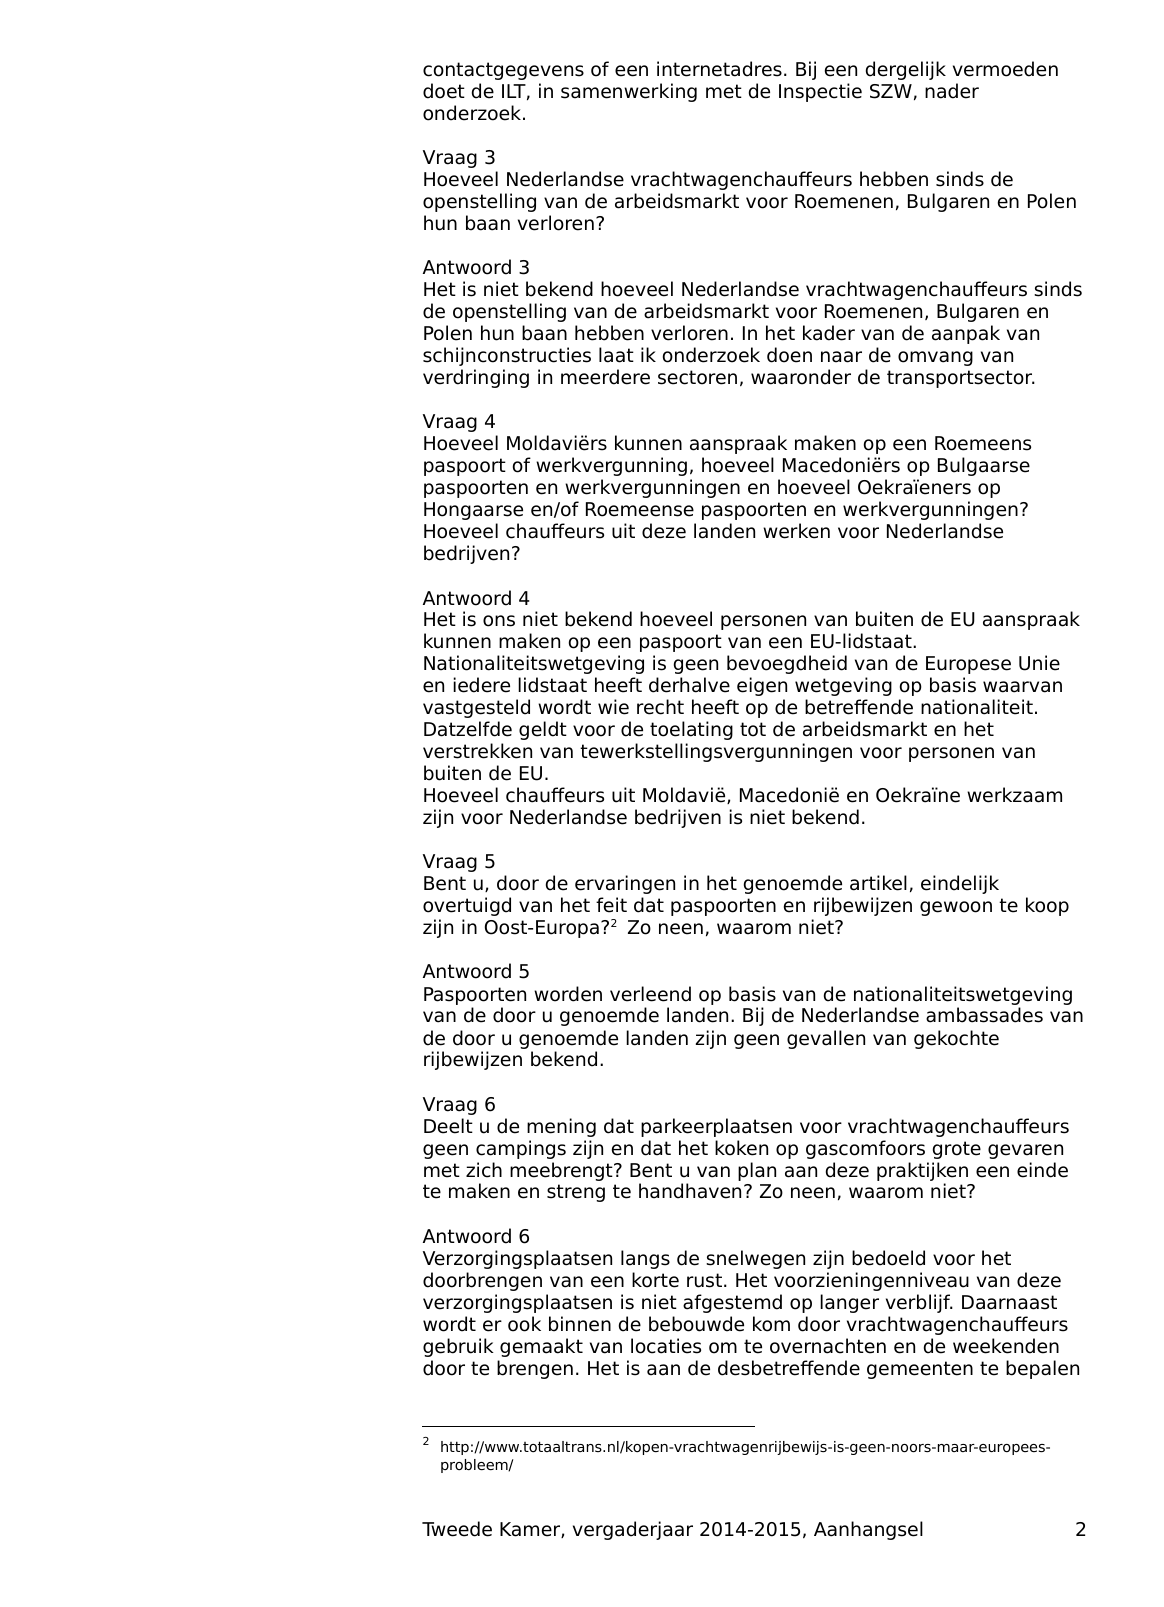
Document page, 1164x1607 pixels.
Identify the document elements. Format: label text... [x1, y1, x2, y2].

text Vraag 4 [422, 411, 1087, 433]
text Verzorgingsplaatsen langs de snelwegen zijn bedoeld voor het doorbrengen van een korte rust. Het voorzieningenniveau van deze verzorgingsplaatsen is niet afgestemd op langer verblijf. Daarnaast wordt er ook binnen de bebouwde kom door vrachtwagenchauffeurs gebruik gemaakt van locaties om te overnachten en de weekenden door te brengen. Het is aan de desbetreffende gemeenten te bepalen [422, 1248, 1087, 1379]
text Paspoorten worden verleend op basis van de nationaliteitswetgeving van de door u genoemde landen. Bij de Nederlandse ambassades van de door u genoemde landen zijn geen gevallen van gekochte rijbewijzen bekend. [422, 983, 1087, 1071]
text Hoeveel Moldaviërs kunnen aanspraak maken op een Roemeens paspoort of werkvergunning, hoeveel Macedoniërs op Bulgaarse paspoorten en werkvergunningen en hoeveel Oekraïeners op Hongaarse en/of Roemeense paspoorten en werkvergunningen? Hoeveel chauffeurs uit deze landen werken voor Nederlandse bedrijven? [422, 433, 1087, 565]
text Vraag 6 [422, 1093, 1087, 1116]
text Deelt u de mening dat parkeerplaatsen voor vrachtwagenchauffeurs geen campings zijn en dat het koken op gascomfoors grote gevaren met zich meebrengt? Bent u van plan aan deze praktijken een einde te maken en streng te handhaven? Zo neen, waarom niet? [422, 1116, 1087, 1203]
text Antwoord 6 [422, 1226, 1087, 1248]
text http://www.totaaltrans.nl/kopen-vrachtwagenrijbewijs-is-geen-noors-maar-europees-probleem/ [422, 1435, 1087, 1474]
text Antwoord 3 [422, 257, 1087, 279]
text Antwoord 4 [422, 587, 1087, 609]
text Vraag 5 [422, 851, 1087, 873]
text Het is niet bekend hoeveel Nederlandse vrachtwagenchauffeurs sinds de openstelling van de arbeidsmarkt voor Roemenen, Bulgaren en Polen hun baan hebben verloren. In het kader van de aanpak van schijnconstructies laat ik onderzoek doen naar de omvang van verdringing in meerdere sectoren, waaronder de transportsector. [422, 279, 1087, 389]
text Antwoord 5 [422, 961, 1087, 983]
text contactgegevens of een internetadres. Bij een dergelijk vermoeden doet de ILT, in samenwerking met de Inspectie SZW, nader onderzoek. [422, 59, 1087, 125]
text Vraag 3 [422, 147, 1087, 169]
text Hoeveel chauffeurs uit Moldavië, Macedonië en Oekraïne werkzaam zijn voor Nederlandse bedrijven is niet bekend. [422, 785, 1087, 829]
text Bent u, door de ervaringen in het genoemde artikel, eindelijk overtuigd van het feit dat paspoorten en rijbewijzen gewoon te koop zijn in Oost-Europa? Zo neen, waarom niet? [422, 873, 1087, 939]
text Het is ons niet bekend hoeveel personen van buiten de EU aanspraak kunnen maken op een paspoort van een EU-lidstaat. Nationaliteitswetgeving is geen bevoegdheid van de Europese Unie en iedere lidstaat heeft derhalve eigen wetgeving op basis waarvan vastgesteld wordt wie recht heeft op de betreffende nationaliteit. Datzelfde geldt voor de toelating tot de arbeidsmarkt en het verstrekken van tewerkstellingsvergunningen voor personen van buiten de EU. [422, 609, 1087, 785]
text Hoeveel Nederlandse vrachtwagenchauffeurs hebben sinds de openstelling van de arbeidsmarkt voor Roemenen, Bulgaren en Polen hun baan verloren? [422, 169, 1087, 235]
